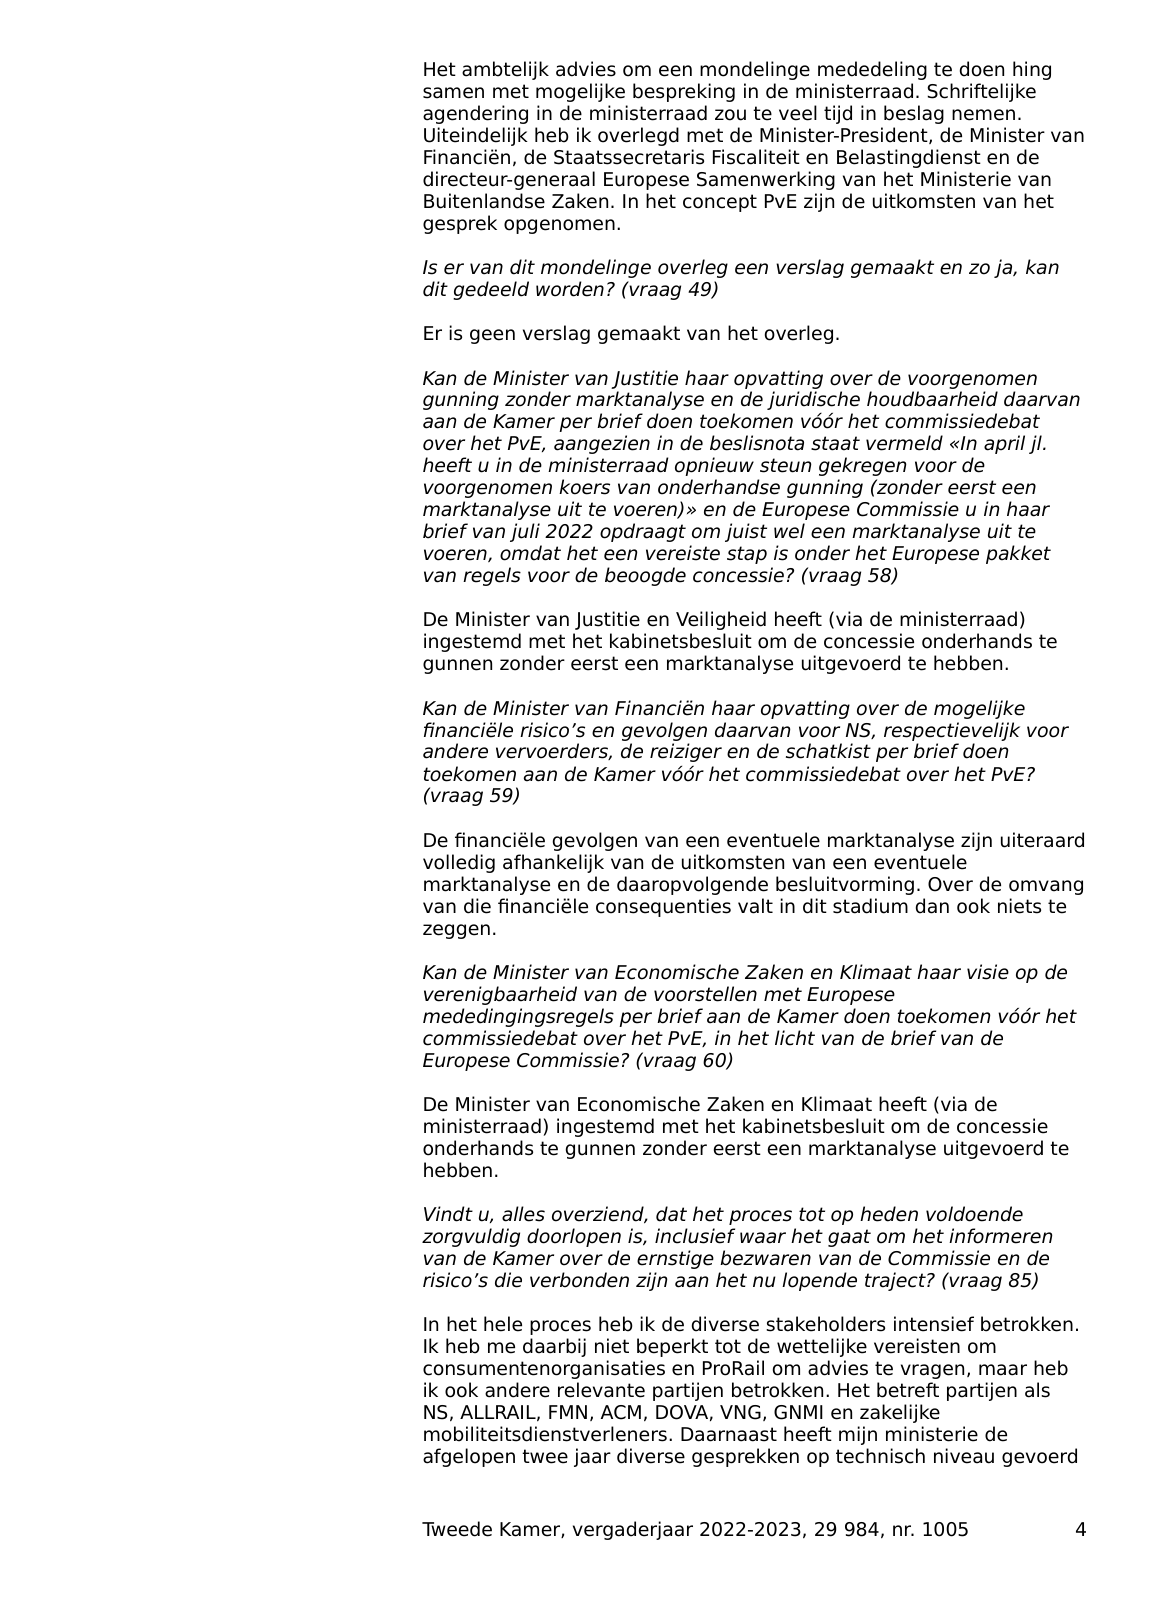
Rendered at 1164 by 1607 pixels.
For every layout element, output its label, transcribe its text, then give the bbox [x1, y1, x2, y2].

text De financiële gevolgen van een eventuele marktanalyse zijn uiteraard volledig afhankelijk van de uitkomsten van een eventuele marktanalyse en de daaropvolgende besluitvorming. Over de omvang van die financiële consequenties valt in dit stadium dan ook niets te zeggen. [422, 829, 1087, 939]
text Kan de Minister van Economische Zaken en Klimaat haar visie op de verenigbaarheid van de voorstellen met Europese mededingingsregels per brief aan de Kamer doen toekomen vóór het commissiedebat over het PvE, in het licht van de brief van de Europese Commissie? (vraag 60) [422, 962, 1087, 1072]
text Het ambtelijk advies om een mondelinge mededeling te doen hing samen met mogelijke bespreking in de ministerraad. Schriftelijke agendering in de ministerraad zou te veel tijd in beslag nemen. Uiteindelijk heb ik overlegd met de Minister-President, de Minister van Financiën, de Staatssecretaris Fiscaliteit en Belastingdienst en de directeur-generaal Europese Samenwerking van het Ministerie van Buitenlandse Zaken. In het concept PvE zijn de uitkomsten van het gesprek opgenomen. [422, 59, 1087, 235]
text Kan de Minister van Financiën haar opvatting over de mogelijke financiële risico’s en gevolgen daarvan voor NS, respectievelijk voor andere vervoerders, de reiziger en de schatkist per brief doen toekomen aan de Kamer vóór het commissiedebat over het PvE? (vraag 59) [422, 697, 1087, 807]
text Is er van dit mondelinge overleg een verslag gemaakt en zo ja, kan dit gedeeld worden? (vraag 49) [422, 257, 1087, 301]
text Er is geen verslag gemaakt van het overleg. [422, 323, 1087, 345]
text Vindt u, alles overziend, dat het proces tot op heden voldoende zorgvuldig doorlopen is, inclusief waar het gaat om het informeren van de Kamer over de ernstige bezwaren van de Commissie en de risico’s die verbonden zijn aan het nu lopende traject? (vraag 85) [422, 1204, 1087, 1292]
text Kan de Minister van Justitie haar opvatting over de voorgenomen gunning zonder marktanalyse en de juridische houdbaarheid daarvan aan de Kamer per brief doen toekomen vóór het commissiedebat over het PvE, aangezien in de beslisnota staat vermeld «In april jl. heeft u in de ministerraad opnieuw steun gekregen voor de voorgenomen koers van onderhandse gunning (zonder eerst een marktanalyse uit te voeren)» en de Europese Commissie u in haar brief van juli 2022 opdraagt om juist wel een marktanalyse uit te voeren, omdat het een vereiste stap is onder het Europese pakket van regels voor de beoogde concessie? (vraag 58) [422, 367, 1087, 587]
text De Minister van Economische Zaken en Klimaat heeft (via de ministerraad) ingestemd met het kabinetsbesluit om de concessie onderhands te gunnen zonder eerst een marktanalyse uitgevoerd te hebben. [422, 1094, 1087, 1182]
text De Minister van Justitie en Veiligheid heeft (via de ministerraad) ingestemd met het kabinetsbesluit om de concessie onderhands te gunnen zonder eerst een marktanalyse uitgevoerd te hebben. [422, 609, 1087, 675]
text In het hele proces heb ik de diverse stakeholders intensief betrokken. Ik heb me daarbij niet beperkt tot de wettelijke vereisten om consumentenorganisaties en ProRail om advies te vragen, maar heb ik ook andere relevante partijen betrokken. Het betreft partijen als NS, ALLRAIL, FMN, ACM, DOVA, VNG, GNMI en zakelijke mobiliteitsdienstverleners. Daarnaast heeft mijn ministerie de afgelopen twee jaar diverse gesprekken op technisch niveau gevoerd [422, 1314, 1087, 1468]
